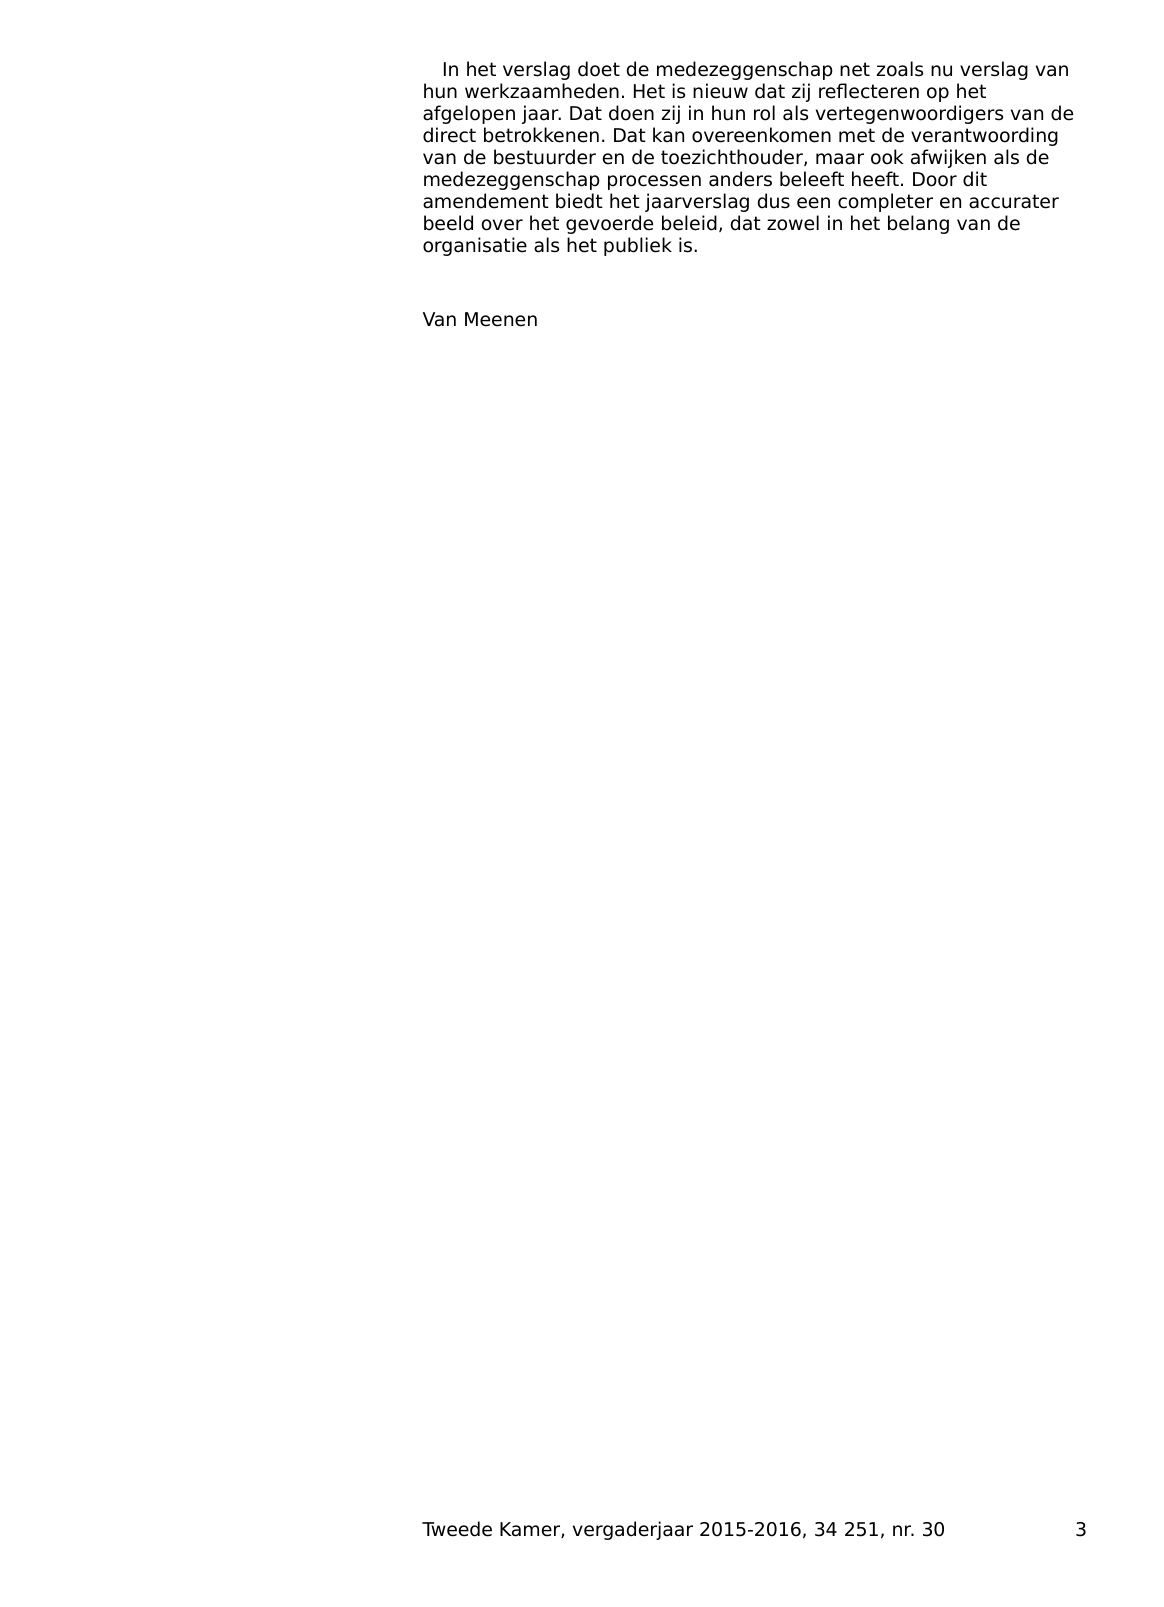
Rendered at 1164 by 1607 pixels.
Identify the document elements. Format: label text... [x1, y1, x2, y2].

text Van Meenen [422, 287, 1087, 331]
text In het verslag doet de medezeggenschap net zoals nu verslag van hun werkzaamheden. Het is nieuw dat zij reflecteren op het afgelopen jaar. Dat doen zij in hun rol als vertegenwoordigers van de direct betrokkenen. Dat kan overeenkomen met de verantwoording van de bestuurder en de toezichthouder, maar ook afwijken als de medezeggenschap processen anders beleeft heeft. Door dit amendement biedt het jaarverslag dus een completer en accurater beeld over het gevoerde beleid, dat zowel in het belang van de organisatie als het publiek is. [422, 59, 1087, 257]
